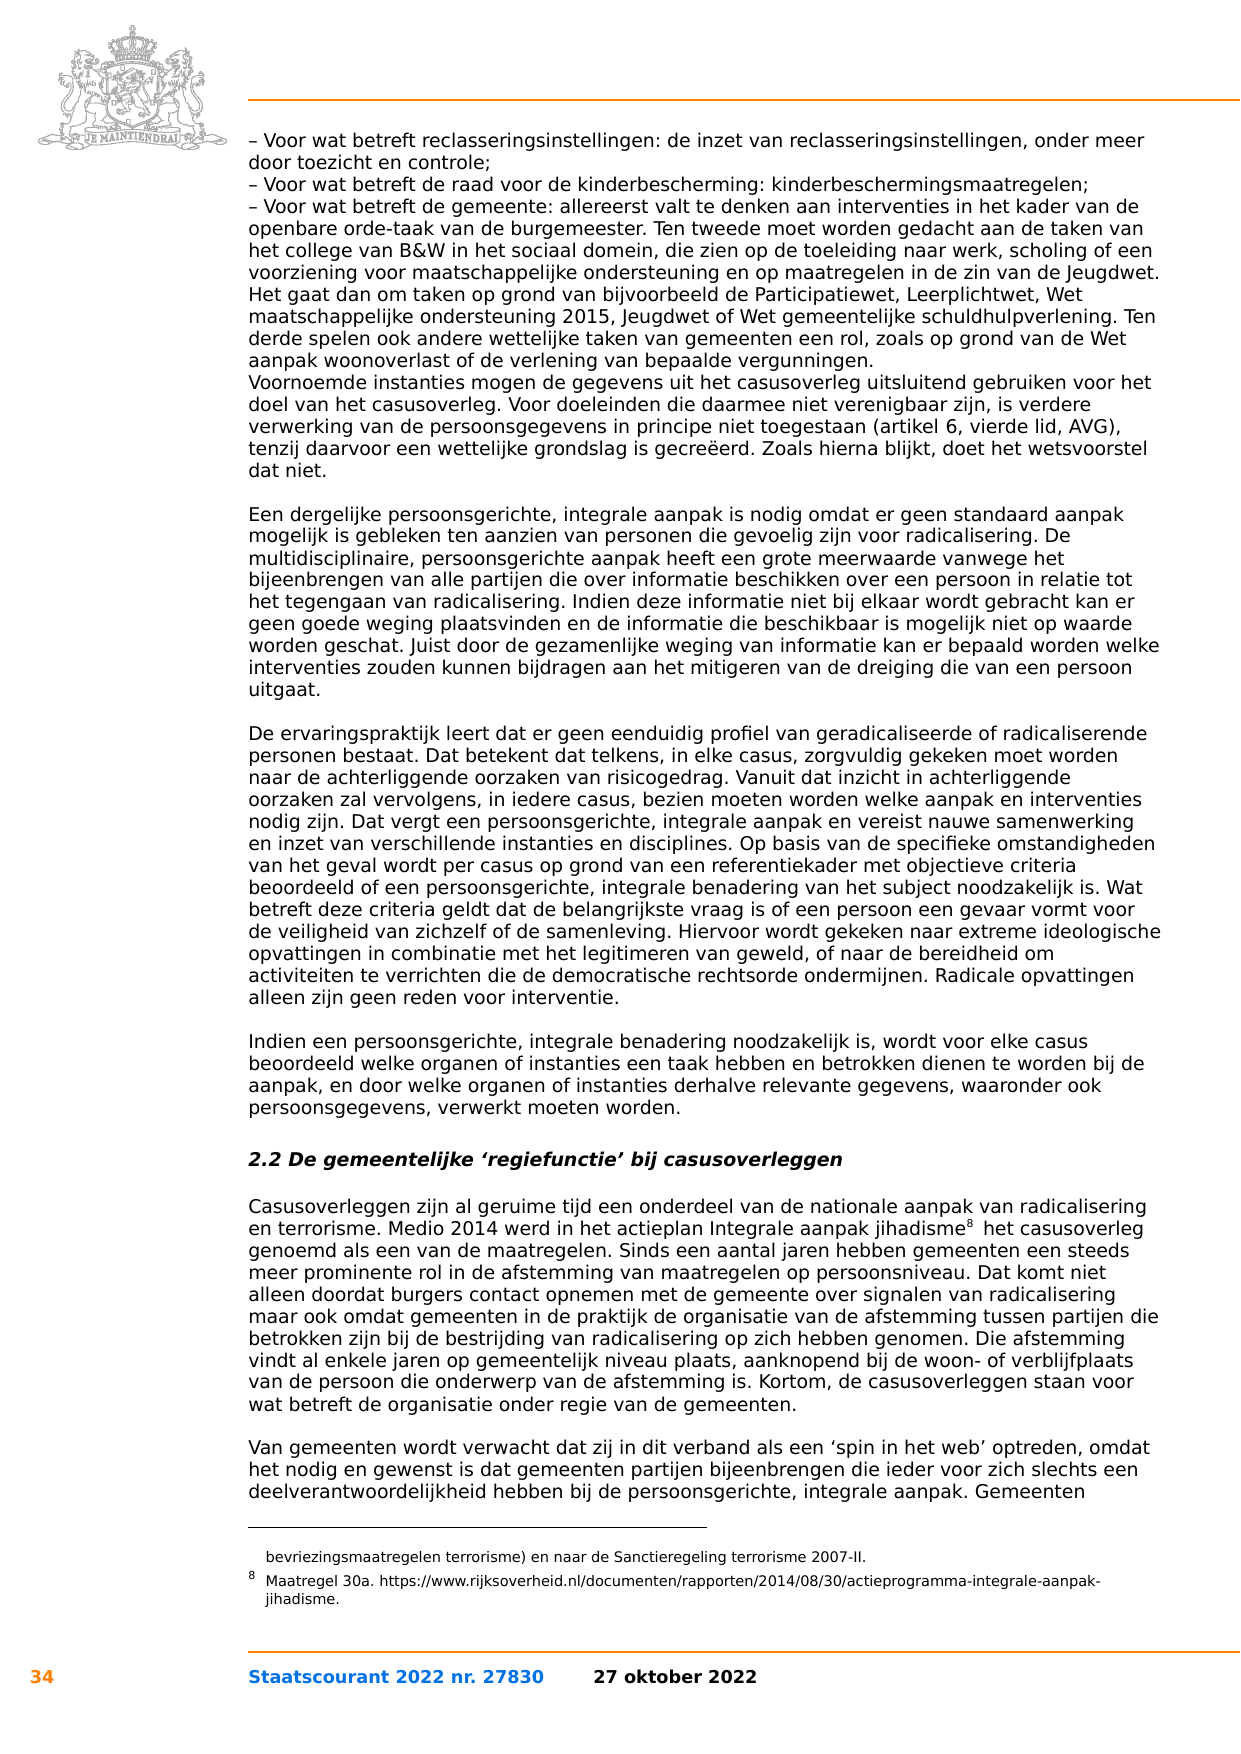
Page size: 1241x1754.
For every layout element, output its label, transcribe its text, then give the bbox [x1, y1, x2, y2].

text – Voor wat betreft reclasseringsinstellingen: de inzet van reclasseringsinstellingen, onder meer door toezicht en controle; [248, 130, 1163, 174]
text Een dergelijke persoonsgerichte, integrale aanpak is nodig omdat er geen standaard aanpak mogelijk is gebleken ten aanzien van personen die gevoelig zijn voor radicalisering. De multidisciplinaire, persoonsgerichte aanpak heeft een grote meerwaarde vanwege het bijeenbrengen van alle partijen die over informatie beschikken over een persoon in relatie tot het tegengaan van radicalisering. Indien deze informatie niet bij elkaar wordt gebracht kan er geen goede weging plaatsvinden en de informatie die beschikbaar is mogelijk niet op waarde worden geschat. Juist door de gezamenlijke weging van informatie kan er bepaald worden welke interventies zouden kunnen bijdragen aan het mitigeren van de dreiging die van een persoon uitgaat. [248, 503, 1163, 701]
text De ervaringspraktijk leert dat er geen eenduidig profiel van geradicaliseerde of radicaliserende personen bestaat. Dat betekent dat telkens, in elke casus, zorgvuldig gekeken moet worden naar de achterliggende oorzaken van risicogedrag. Vanuit dat inzicht in achterliggende oorzaken zal vervolgens, in iedere casus, bezien moeten worden welke aanpak en interventies nodig zijn. Dat vergt een persoonsgerichte, integrale aanpak en vereist nauwe samenwerking en inzet van verschillende instanties en disciplines. Op basis van de specifieke omstandigheden van het geval wordt per casus op grond van een referentiekader met objectieve criteria beoordeeld of een persoonsgerichte, integrale benadering van het subject noodzakelijk is. Wat betreft deze criteria geldt dat de belangrijkste vraag is of een persoon een gevaar vormt voor de veiligheid van zichzelf of de samenleving. Hiervoor wordt gekeken naar extreme ideologische opvattingen in combinatie met het legitimeren van geweld, of naar de bereidheid om activiteiten te verrichten die de democratische rechtsorde ondermijnen. Radicale opvattingen alleen zijn geen reden voor interventie. [248, 723, 1163, 1009]
text – Voor wat betreft de gemeente: allereerst valt te denken aan interventies in het kader van de openbare orde-taak van de burgemeester. Ten tweede moet worden gedacht aan de taken van het college van B&W in het sociaal domein, die zien op de toeleiding naar werk, scholing of een voorziening voor maatschappelijke ondersteuning en op maatregelen in de zin van de Jeugdwet. Het gaat dan om taken op grond van bijvoorbeeld de Participatiewet, Leerplichtwet, Wet maatschappelijke ondersteuning 2015, Jeugdwet of Wet gemeentelijke schuldhulpverlening. Ten derde spelen ook andere wettelijke taken van gemeenten een rol, zoals op grond van de Wet aanpak woonoverlast of de verlening van bepaalde vergunningen. [248, 196, 1163, 372]
text Van gemeenten wordt verwacht dat zij in dit verband als een ‘spin in het web’ optreden, omdat het nodig en gewenst is dat gemeenten partijen bijeenbrengen die ieder voor zich slechts een deelverantwoordelijkheid hebben bij de persoonsgerichte, integrale aanpak. Gemeenten [248, 1437, 1163, 1503]
text Casusoverleggen zijn al geruime tijd een onderdeel van de nationale aanpak van radicalisering en terrorisme. Medio 2014 werd in het actieplan Integrale aanpak jihadisme het casusoverleg genoemd als een van de maatregelen. Sinds een aantal jaren hebben gemeenten een steeds meer prominente rol in de afstemming van maatregelen op persoonsniveau. Dat komt niet alleen doordat burgers contact opnemen met de gemeente over signalen van radicalisering maar ook omdat gemeenten in de praktijk de organisatie van de afstemming tussen partijen die betrokken zijn bij de bestrijding van radicalisering op zich hebben genomen. Die afstemming vindt al enkele jaren op gemeentelijk niveau plaats, aanknopend bij de woon- of verblijfplaats van de persoon die onderwerp van de afstemming is. Kortom, de casusoverleggen staan voor wat betreft de organisatie onder regie van de gemeenten. [248, 1196, 1163, 1415]
picture [38, 25, 227, 150]
text Maatregel 30a. https://www.rijksoverheid.nl/documenten/rapporten/2014/08/30/actieprogramma-integrale-aanpak-jihadisme. [248, 1569, 1163, 1608]
text bevriezingsmaatregelen terrorisme) en naar de Sanctieregeling terrorisme 2007-II. [248, 1549, 1163, 1566]
subtitle 2.2 De gemeentelijke ‘regiefunctie’ bij casusoverleggen [248, 1149, 1163, 1171]
text Voornoemde instanties mogen de gegevens uit het casusoverleg uitsluitend gebruiken voor het doel van het casusoverleg. Voor doeleinden die daarmee niet verenigbaar zijn, is verdere verwerking van de persoonsgegevens in principe niet toegestaan (artikel 6, vierde lid, AVG), tenzij daarvoor een wettelijke grondslag is gecreëerd. Zoals hierna blijkt, doet het wetsvoorstel dat niet. [248, 372, 1163, 482]
text Indien een persoonsgerichte, integrale benadering noodzakelijk is, wordt voor elke casus beoordeeld welke organen of instanties een taak hebben en betrokken dienen te worden bij de aanpak, en door welke organen of instanties derhalve relevante gegevens, waaronder ook persoonsgegevens, verwerkt moeten worden. [248, 1031, 1163, 1119]
text – Voor wat betreft de raad voor de kinderbescherming: kinderbeschermingsmaatregelen; [248, 174, 1163, 196]
